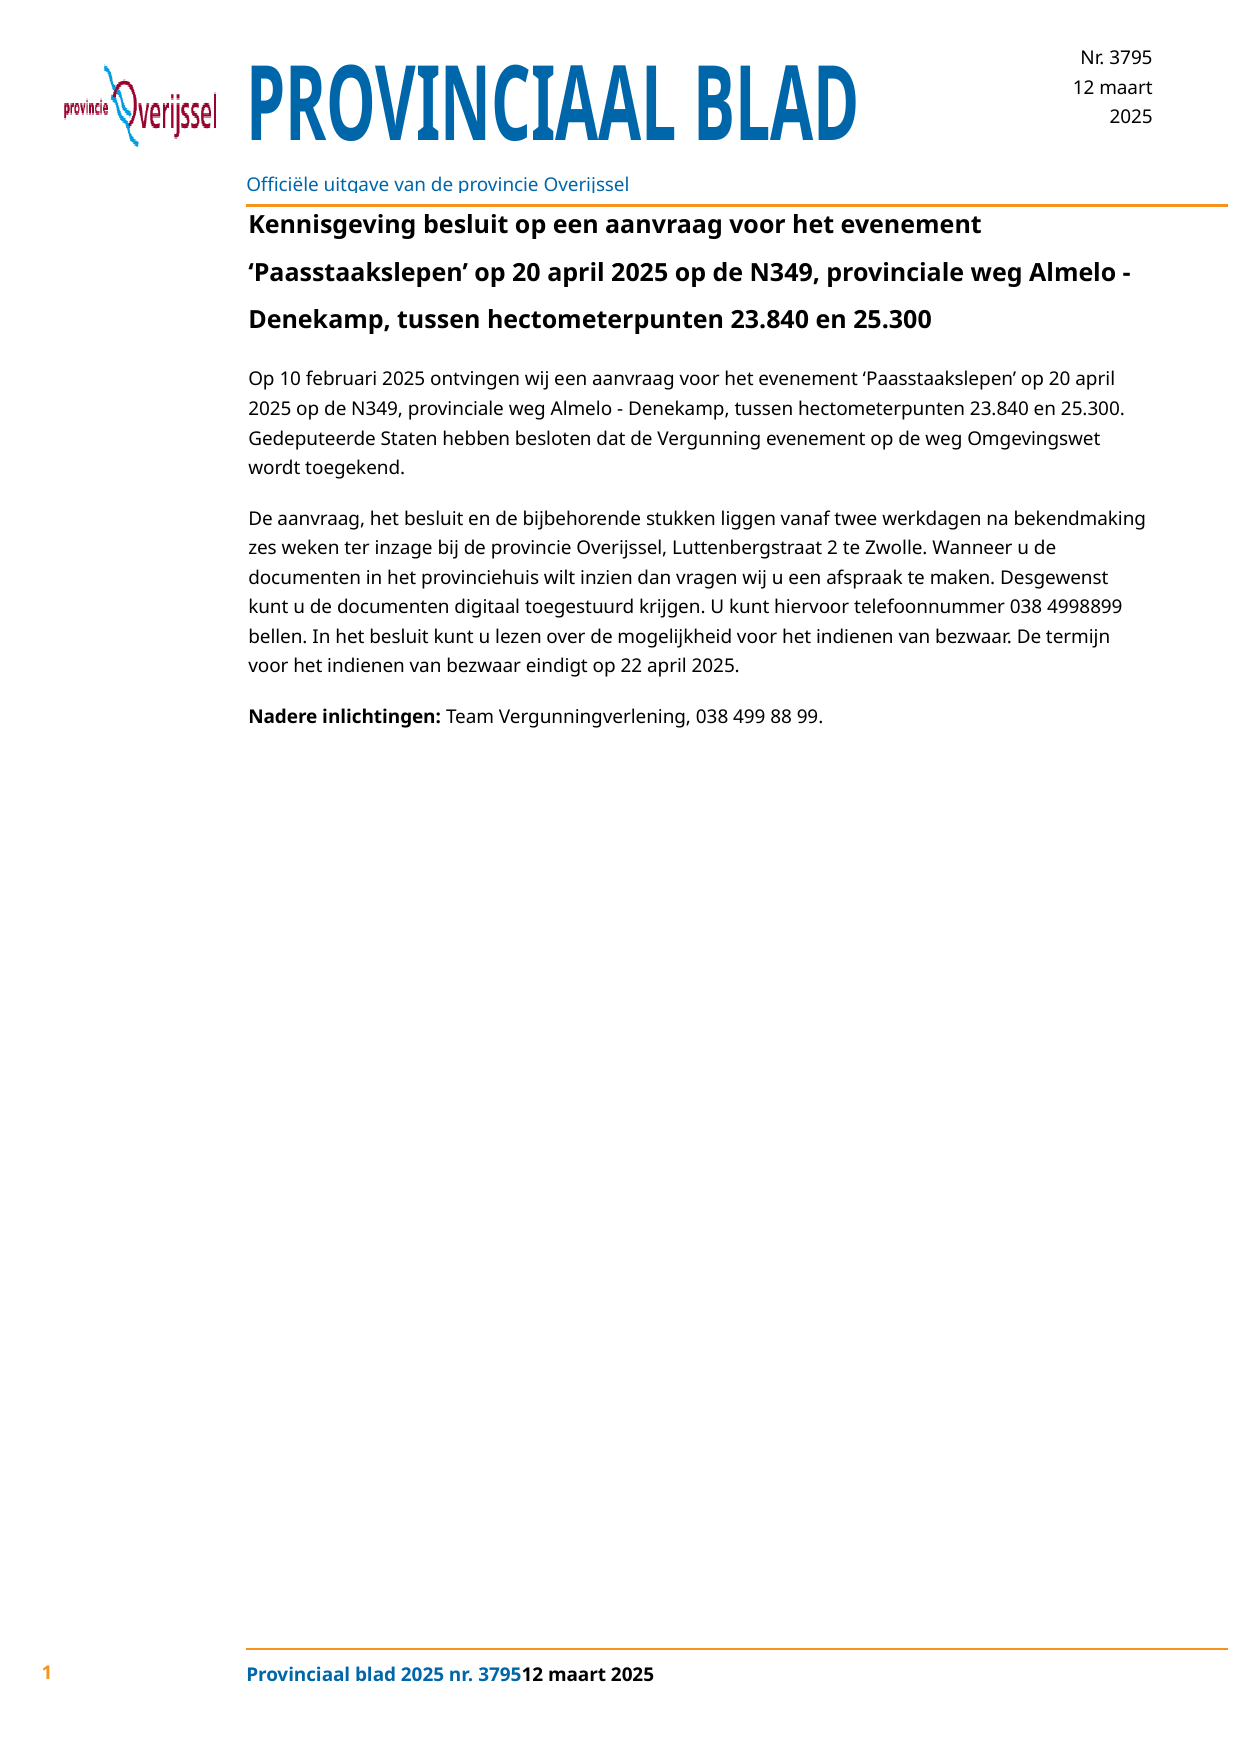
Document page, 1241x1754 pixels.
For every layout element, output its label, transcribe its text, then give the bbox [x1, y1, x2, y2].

picture [41, 47, 231, 172]
text Kennisgeving besluit op een aanvraag voor het evenement ‘Paasstaakslepen’ op 20 april 2025 op de N349, provinciale weg Almelo - Denekamp, tussen hectometerpunten 23.840 en 25.300 [248, 207, 1152, 336]
text De aanvraag, het besluit en de bijbehorende stukken liggen vanaf twee werkdagen na bekendmaking zes weken ter inzage bij de provincie Overijssel, Luttenbergstraat 2 te Zwolle. Wanneer u de documenten in het provinciehuis wilt inzien dan vragen wij u een afspraak te maken. Desgewenst kunt u de documenten digitaal toegestuurd krijgen. U kunt hiervoor telefoonnummer 038 4998899 bellen. In het besluit kunt u lezen over de mogelijkheid voor het indienen van bezwaar. De termijn voor het indienen van bezwaar eindigt op 22 april 2025. [248, 505, 1152, 678]
text Op 10 februari 2025 ontvingen wij een aanvraag voor het evenement ‘Paasstaakslepen’ op 20 april 2025 op de N349, provinciale weg Almelo - Denekamp, tussen hectometerpunten 23.840 en 25.300. Gedeputeerde Staten hebben besloten dat de Vergunning evenement op de weg Omgevingswet wordt toegekend. [248, 366, 1152, 480]
text Nadere inlichtingen: Team Vergunningverlening, 038 499 88 99. [248, 703, 1152, 729]
